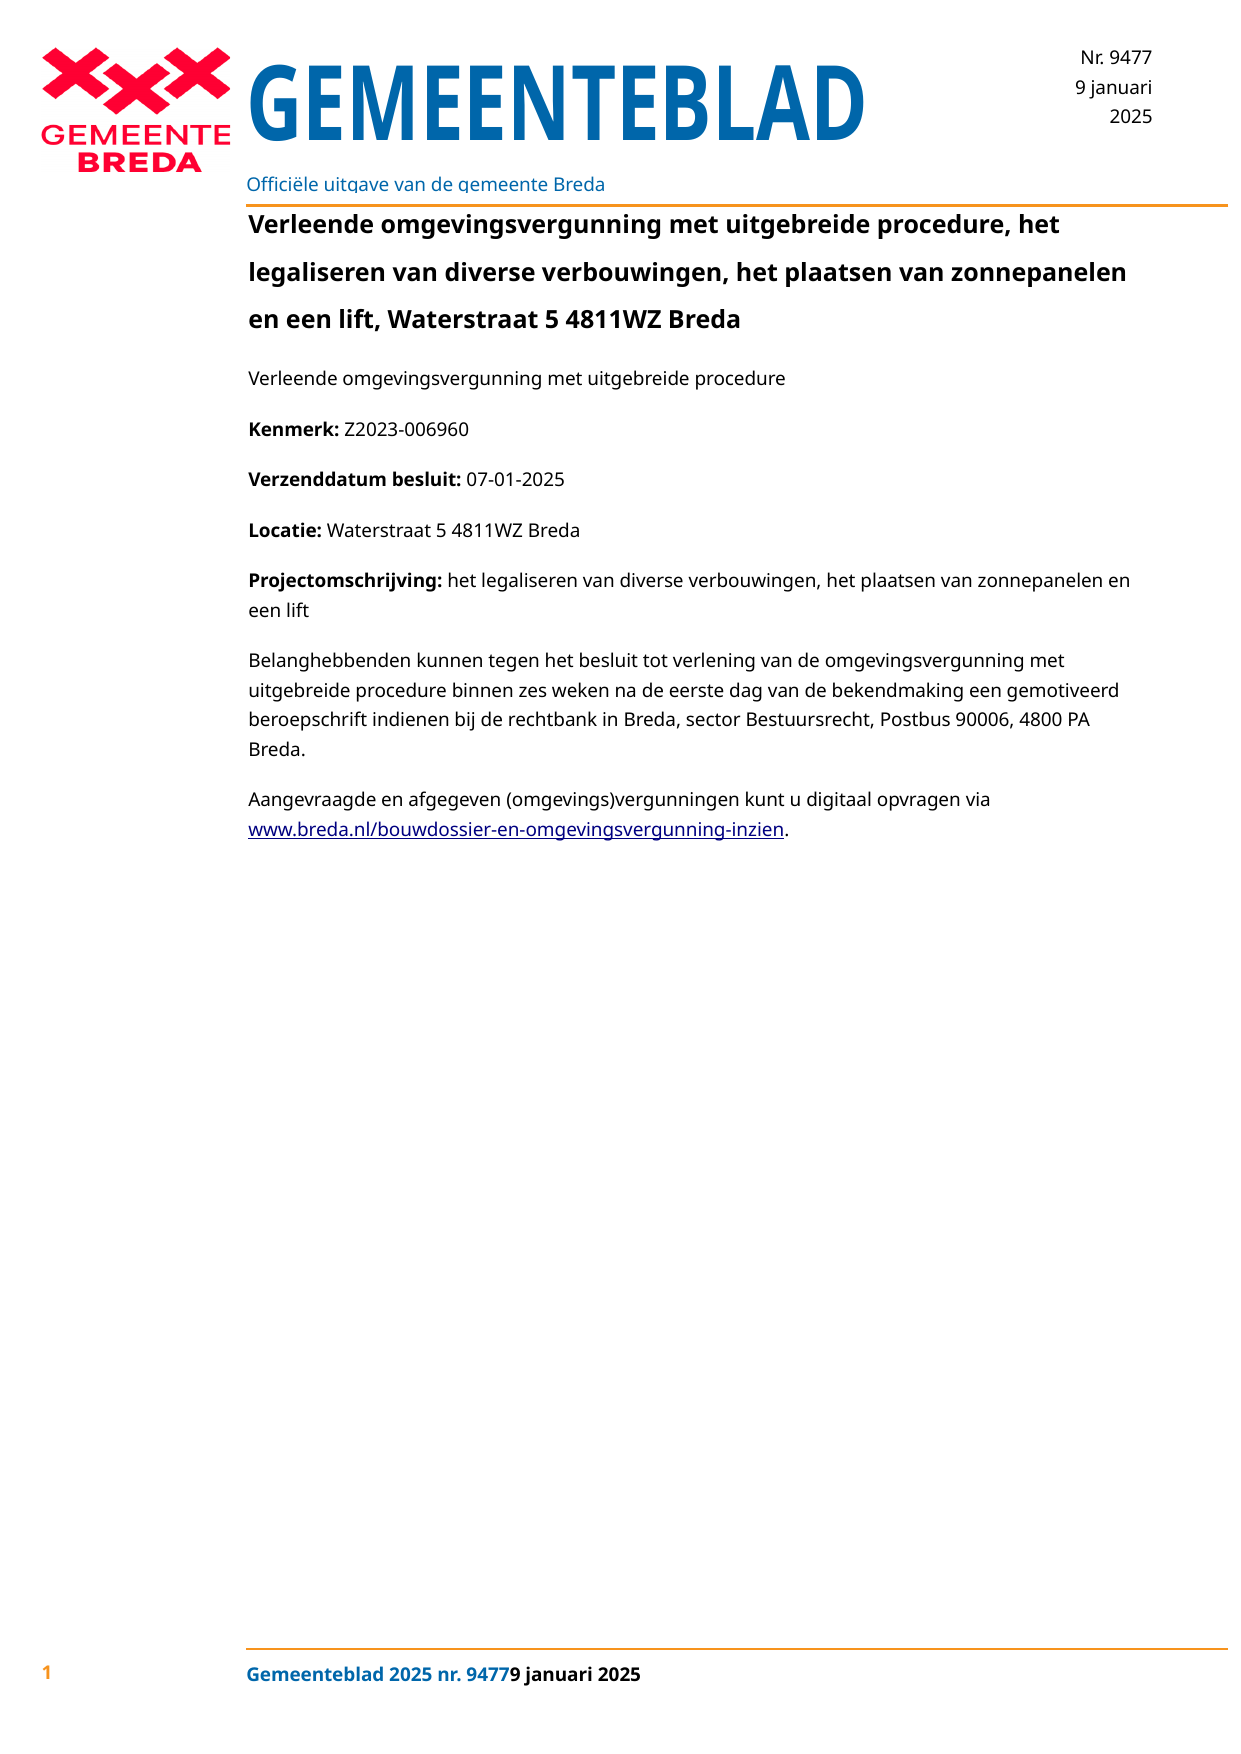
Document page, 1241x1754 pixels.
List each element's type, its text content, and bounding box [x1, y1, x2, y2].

picture [41, 47, 231, 172]
text Belanghebbenden kunnen tegen het besluit tot verlening van de omgevingsvergunning met uitgebreide procedure binnen zes weken na de eerste dag van de bekendmaking een gemotiveerd beroepschrift indienen bij de rechtbank in Breda, sector Bestuursrecht, Postbus 90006, 4800 PA Breda. [248, 647, 1152, 762]
text Locatie: Waterstraat 5 4811WZ Breda [248, 517, 1152, 542]
text Verleende omgevingsvergunning met uitgebreide procedure [248, 366, 1152, 391]
text Projectomschrijving: het legaliseren van diverse verbouwingen, het plaatsen van zonnepanelen en een lift [248, 567, 1152, 622]
text Verleende omgevingsvergunning met uitgebreide procedure, het legaliseren van diverse verbouwingen, het plaatsen van zonnepanelen en een lift, Waterstraat 5 4811WZ Breda [248, 207, 1152, 336]
text Verzenddatum besluit: 07-01-2025 [248, 466, 1152, 492]
text Aangevraagde en afgegeven (omgevings)vergunningen kunt u digitaal opvragen via www.breda.nl/bouwdossier-en-omgevingsvergunning-inzien. [248, 786, 1152, 842]
text Kenmerk: Z2023-006960 [248, 416, 1152, 442]
